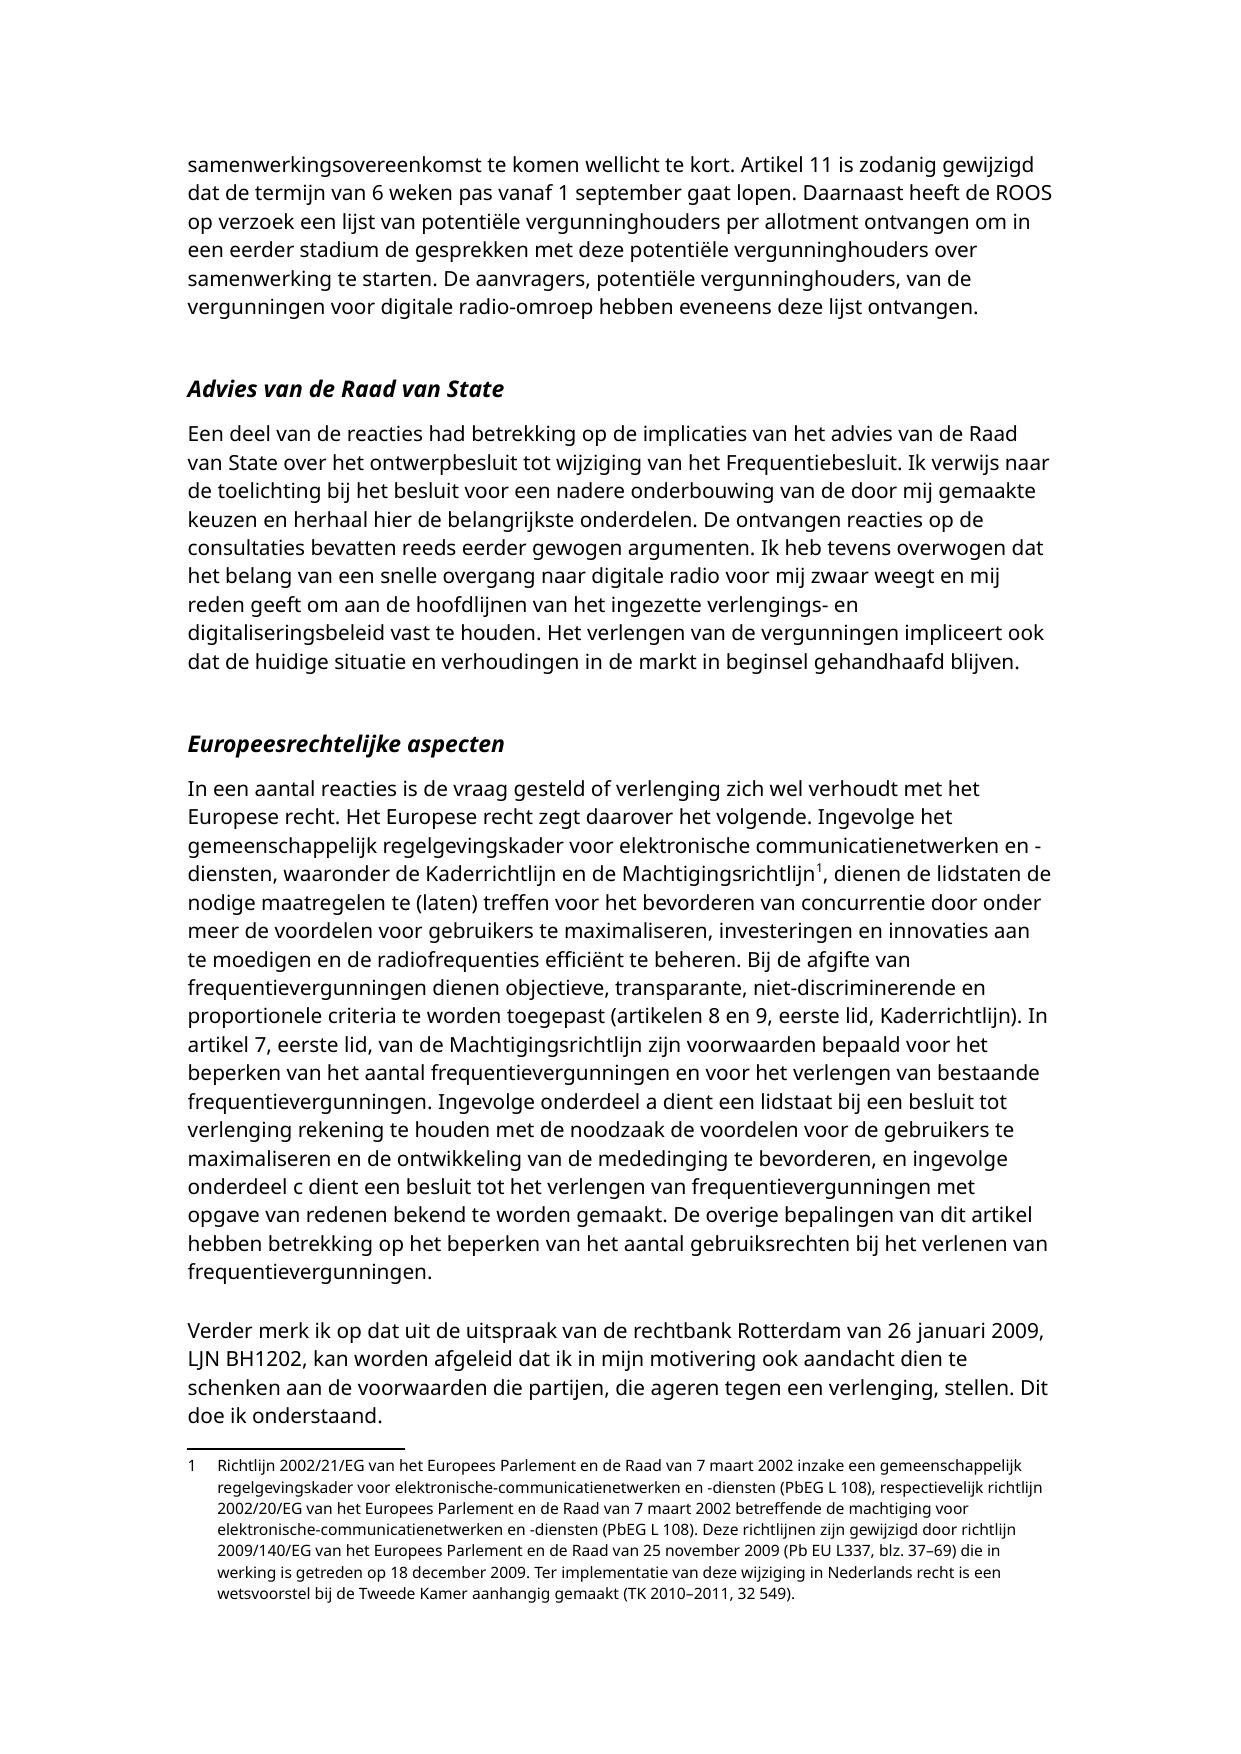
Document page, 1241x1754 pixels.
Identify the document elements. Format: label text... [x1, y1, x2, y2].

text In een aantal reacties is de vraag gesteld of verlenging zich wel verhoudt met het Europese recht. Het Europese recht zegt daarover het volgende. Ingevolge het gemeenschappelijk regelgevingskader voor elektronische communicatienetwerken en -diensten, waaronder de Kaderrichtlijn en de Machtigingsrichtlijn, dienen de lidstaten de nodige maatregelen te (laten) treffen voor het bevorderen van concurrentie door onder meer de voordelen voor gebruikers te maximaliseren, investeringen en innovaties aan te moedigen en de radiofrequenties efficiënt te beheren. Bij de afgifte van frequentievergunningen dienen objectieve, transparante, niet-discriminerende en proportionele criteria te worden toegepast (artikelen 8 en 9, eerste lid, Kaderrichtlijn). In artikel 7, eerste lid, van de Machtigingsrichtlijn zijn voorwaarden bepaald voor het beperken van het aantal frequentievergunningen en voor het verlengen van bestaande frequentievergunningen. Ingevolge onderdeel a dient een lidstaat bij een besluit tot verlenging rekening te houden met de noodzaak de voordelen voor de gebruikers te maximaliseren en de ontwikkeling van de mededinging te bevorderen, en ingevolge onderdeel c dient een besluit tot het verlengen van frequentievergunningen met opgave van redenen bekend te worden gemaakt. De overige bepalingen van dit artikel hebben betrekking op het beperken van het aantal gebruiksrechten bij het verlenen van frequentievergunningen. [187, 774, 1053, 1286]
text samenwerkingsovereenkomst te komen wellicht te kort. Artikel 11 is zodanig gewijzigd dat de termijn van 6 weken pas vanaf 1 september gaat lopen. Daarnaast heeft de ROOS op verzoek een lijst van potentiële vergunninghouders per allotment ontvangen om in een eerder stadium de gesprekken met deze potentiële vergunninghouders over samenwerking te starten. De aanvragers, potentiële vergunninghouders, van de vergunningen voor digitale radio-omroep hebben eveneens deze lijst ontvangen. [187, 150, 1053, 321]
subtitle Advies van de Raad van State [187, 373, 1053, 404]
subtitle Europeesrechtelijke aspecten [187, 728, 1053, 759]
text Richtlijn 2002/21/EG van het Europees Parlement en de Raad van 7 maart 2002 inzake een gemeenschappelijk regelgevingskader voor elektronische-communicatienetwerken en -diensten (PbEG L 108), respectievelijk richtlijn 2002/20/EG van het Europees Parlement en de Raad van 7 maart 2002 betreffende de machtiging voor elektronische-communicatienetwerken en -diensten (PbEG L 108). Deze richtlijnen zijn gewijzigd door richtlijn 2009/140/EG van het Europees Parlement en de Raad van 25 november 2009 (Pb EU L337, blz. 37–69) die in werking is getreden op 18 december 2009. Ter implementatie van deze wijziging in Nederlands recht is een wetsvoorstel bij de Tweede Kamer aanhangig gemaakt (TK 2010–2011, 32 549). [187, 1348, 1053, 1604]
text Een deel van de reacties had betrekking op de implicaties van het advies van de Raad van State over het ontwerpbesluit tot wijziging van het Frequentiebesluit. Ik verwijs naar de toelichting bij het besluit voor een nadere onderbouwing van de door mij gemaakte keuzen en herhaal hier de belangrijkste onderdelen. De ontvangen reacties op de consultaties bevatten reeds eerder gewogen argumenten. Ik heb tevens overwogen dat het belang van een snelle overgang naar digitale radio voor mij zwaar weegt en mij reden geeft om aan de hoofdlijnen van het ingezette verlengings- en digitaliseringsbeleid vast te houden. Het verlengen van de vergunningen impliceert ook dat de huidige situatie en verhoudingen in de markt in beginsel gehandhaafd blijven. [187, 419, 1053, 675]
